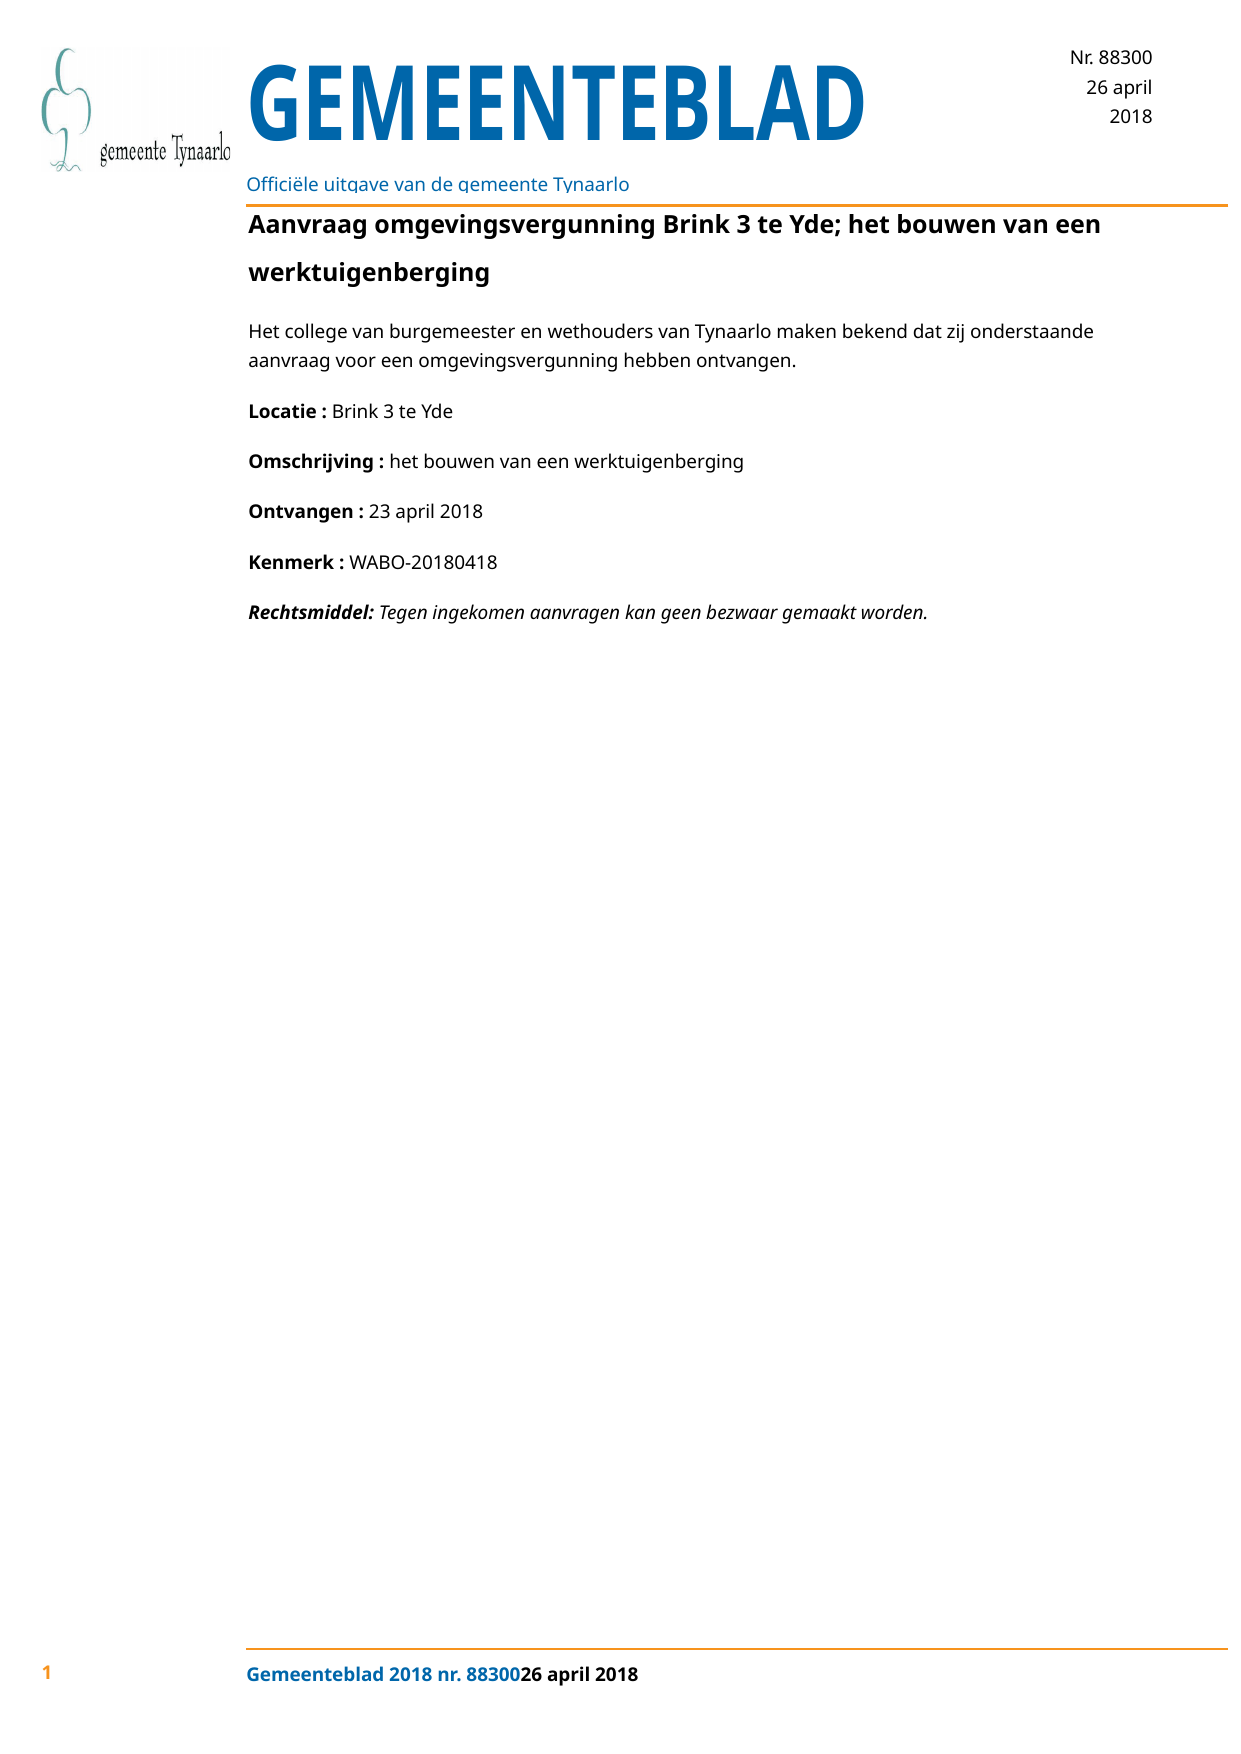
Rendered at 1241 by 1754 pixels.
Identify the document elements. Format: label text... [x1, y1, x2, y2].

text Aanvraag omgevingsvergunning Brink 3 te Yde; het bouwen van een werktuigenberging [248, 207, 1152, 288]
text Rechtsmiddel: Tegen ingekomen aanvragen kan geen bezwaar gemaakt worden. [248, 599, 1152, 625]
text Het college van burgemeester en wethouders van Tynaarlo maken bekend dat zij onderstaande aanvraag voor een omgevingsvergunning hebben ontvangen. [248, 318, 1152, 373]
text Kenmerk : WABO-20180418 [248, 549, 1152, 575]
picture [41, 47, 231, 172]
text Locatie : Brink 3 te Yde [248, 398, 1152, 424]
text Omschrijving : het bouwen van een werktuigenberging [248, 448, 1152, 474]
text Ontvangen : 23 april 2018 [248, 499, 1152, 524]
